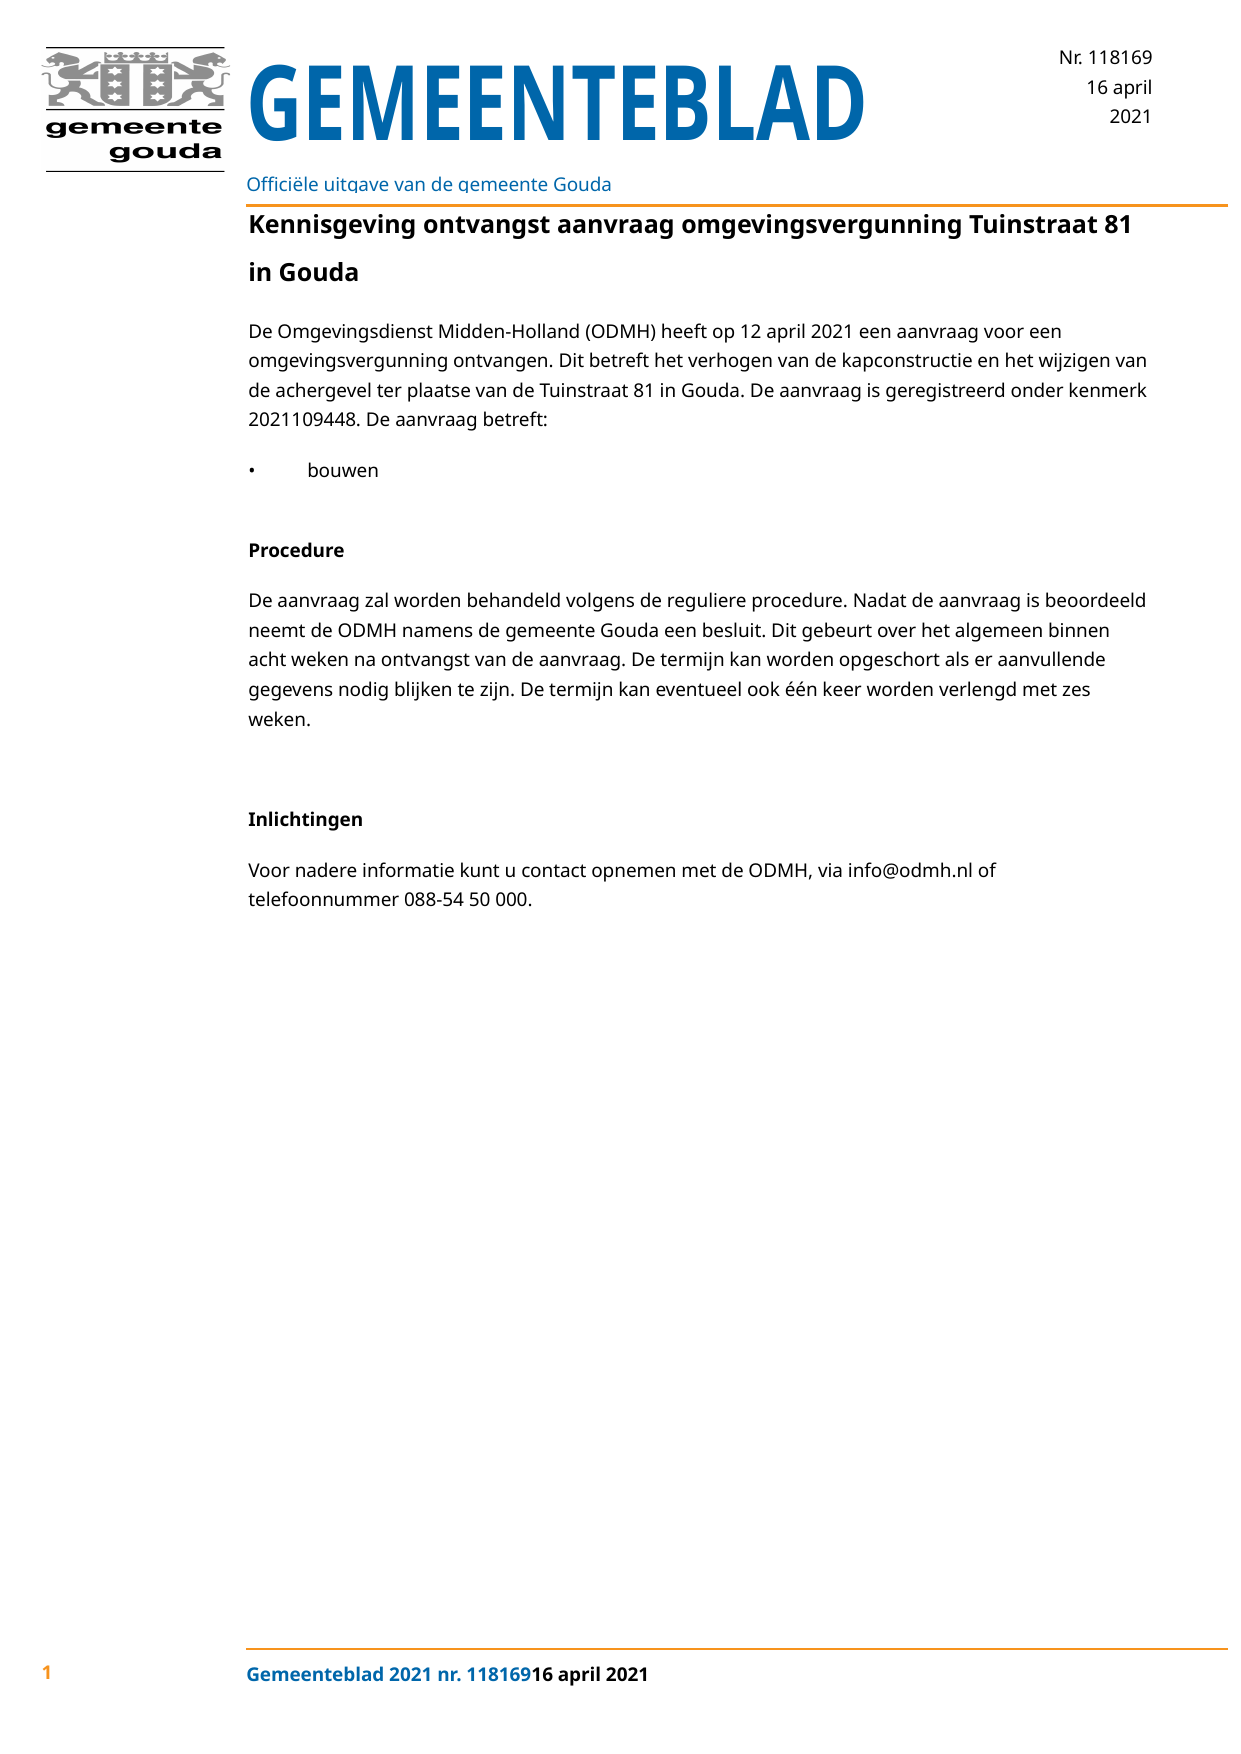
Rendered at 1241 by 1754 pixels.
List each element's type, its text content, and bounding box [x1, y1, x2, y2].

text Procedure [248, 537, 1152, 563]
text De Omgevingsdienst Midden-Holland (ODMH) heeft op 12 april 2021 een aanvraag voor een omgevingsvergunning ontvangen. Dit betreft het verhogen van de kapconstructie en het wijzigen van de achergevel ter plaatse van de Tuinstraat 81 in Gouda. De aanvraag is geregistreerd onder kenmerk 2021109448. De aanvraag betreft: [248, 318, 1152, 432]
text Kennisgeving ontvangst aanvraag omgevingsvergunning Tuinstraat 81 in Gouda [248, 207, 1152, 288]
text De aanvraag zal worden behandeld volgens de reguliere procedure. Nadat de aanvraag is beoordeeld neemt de ODMH namens de gemeente Gouda een besluit. Dit gebeurt over het algemeen binnen acht weken na ontvangst van de aanvraag. De termijn kan worden opgeschort als er aanvullende gegevens nodig blijken te zijn. De termijn kan eventueel ook één keer worden verlengd met zes weken. [248, 587, 1152, 732]
text Inlichtingen [248, 807, 1152, 832]
text Voor nadere informatie kunt u contact opnemen met de ODMH, via info@odmh.nl of telefoonnummer 088-54 50 000. [248, 857, 1152, 912]
picture [41, 47, 231, 172]
list bouwen [248, 457, 1152, 483]
